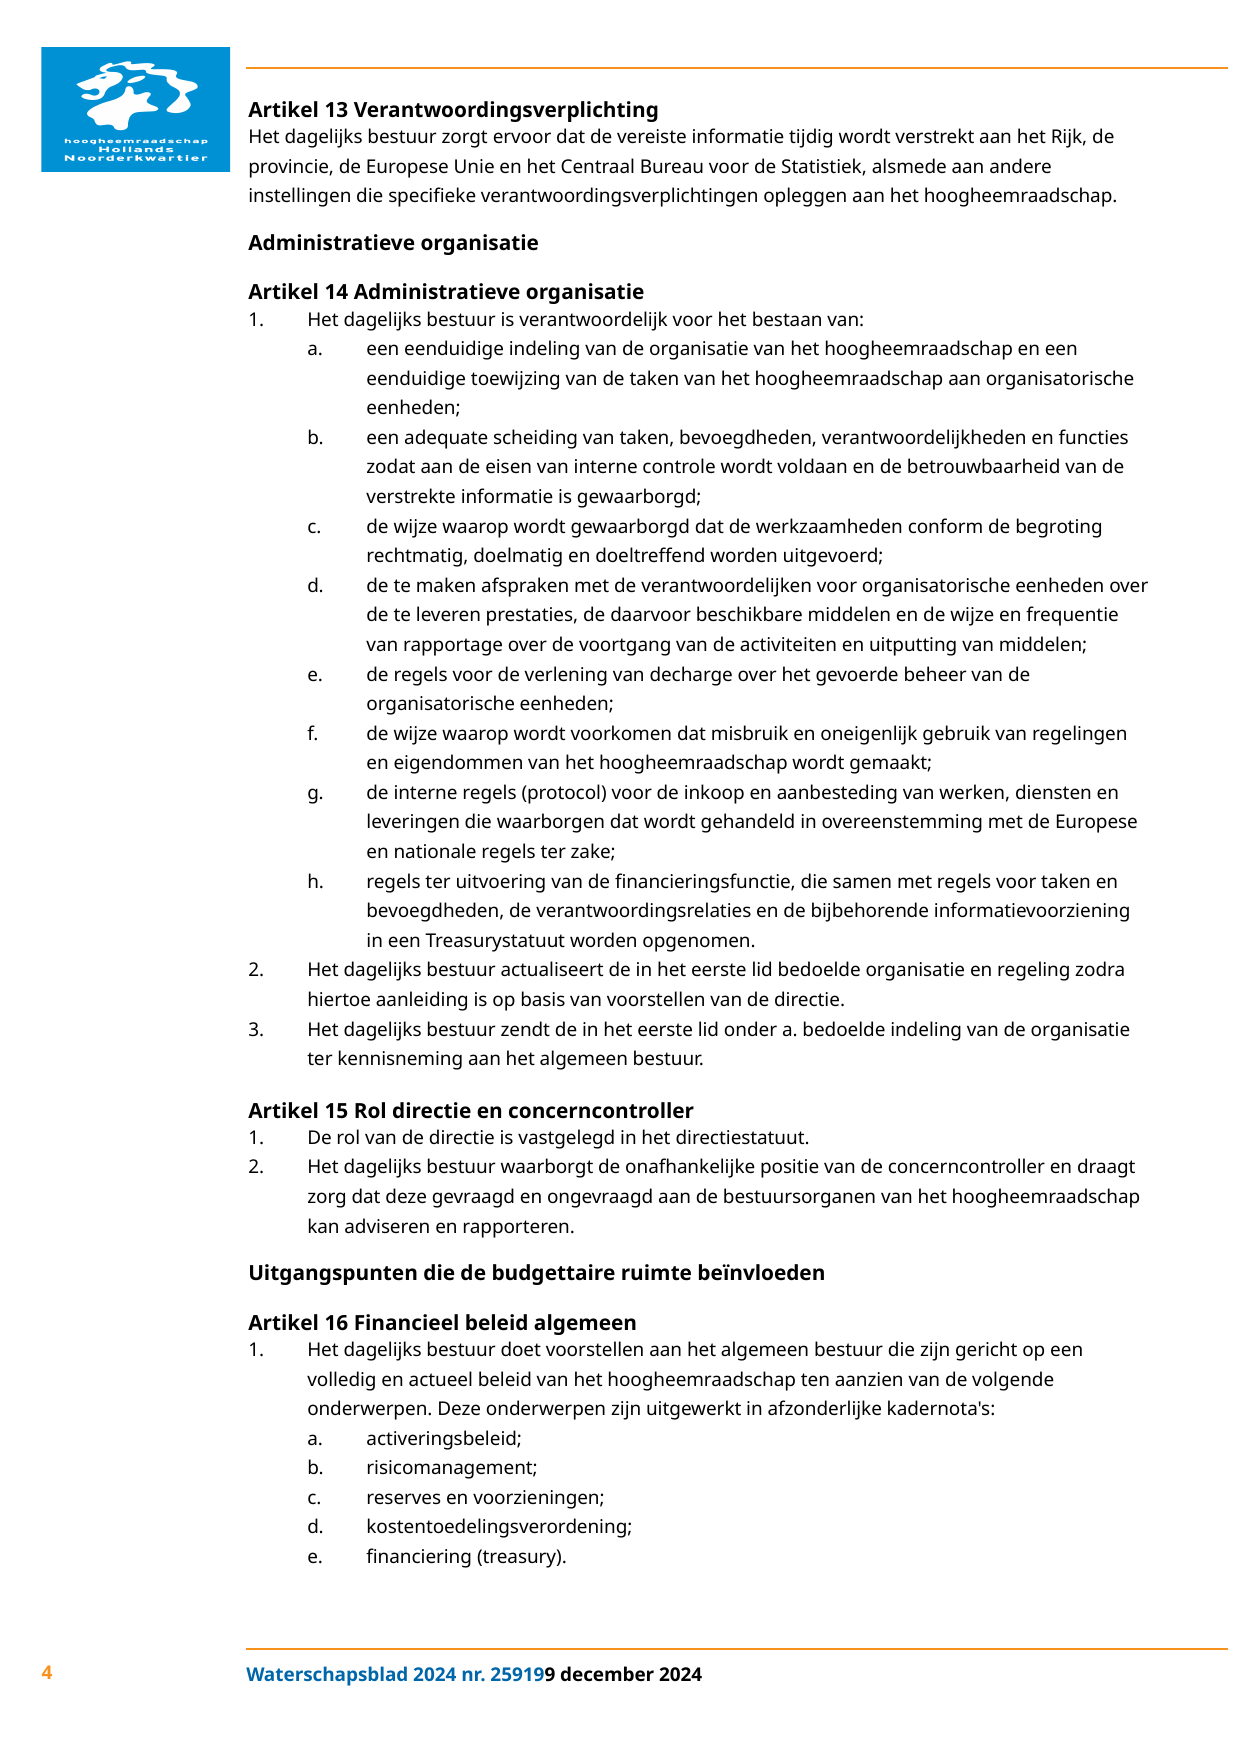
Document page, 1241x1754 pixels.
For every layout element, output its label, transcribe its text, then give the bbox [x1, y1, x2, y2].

text Het dagelijks bestuur zorgt ervoor dat de vereiste informatie tijdig wordt verstrekt aan het Rijk, de provincie, de Europese Unie en het Centraal Bureau voor de Statistiek, alsmede aan andere instellingen die specifieke verantwoordingsverplichtingen opleggen aan het hoogheemraadschap. [248, 123, 1152, 208]
list de regels voor de verlening van decharge over het gevoerde beheer van de organisatorische eenheden; [307, 661, 1152, 716]
list De rol van de directie is vastgelegd in het directiestatuut. [248, 1124, 1152, 1150]
text Administratieve organisatie [248, 228, 1152, 256]
list financiering (treasury). [307, 1543, 1152, 1569]
list de wijze waarop wordt gewaarborgd dat de werkzaamheden conform de begroting rechtmatig, doelmatig en doeltreffend worden uitgevoerd; [307, 513, 1152, 568]
list de wijze waarop wordt voorkomen dat misbruik en oneigenlijk gebruik van regelingen en eigendommen van het hoogheemraadschap wordt gemaakt; [307, 720, 1152, 775]
list Het dagelijks bestuur zendt de in het eerste lid onder a. bedoelde indeling van de organisatie ter kennisneming aan het algemeen bestuur. [248, 1016, 1152, 1071]
list risicomanagement; [307, 1454, 1152, 1480]
picture [118, 62, 197, 112]
picture [88, 87, 157, 130]
list kostentoedelingsverordening; [307, 1514, 1152, 1539]
list Het dagelijks bestuur doet voorstellen aan het algemeen bestuur die zijn gericht op een volledig en actueel beleid van het hoogheemraadschap ten aanzien van de volgende onderwerpen. Deze onderwerpen zijn uitgewerkt in afzonderlijke kadernota's: [248, 1336, 1152, 1421]
text Uitgangspunten die de budgettaire ruimte beïnvloeden [248, 1258, 1152, 1287]
picture [78, 64, 122, 99]
text Artikel 14 Administratieve organisatie [248, 277, 1152, 306]
list regels ter uitvoering van de financieringsfunctie, die samen met regels voor taken en bevoegdheden, de verantwoordingsrelaties en de bijbehorende informatievoorziening in een Treasurystatuut worden opgenomen. [307, 868, 1152, 953]
list Het dagelijks bestuur actualiseert de in het eerste lid bedoelde organisatie en regeling zodra hiertoe aanleiding is op basis van voorstellen van de directie. [248, 957, 1152, 1012]
text Artikel 15 Rol directie en concerncontroller [248, 1096, 1152, 1124]
list de interne regels (protocol) voor de inkoop en aanbesteding van werken, diensten en leveringen die waarborgen dat wordt gehandeld in overeenstemming met de Europese en nationale regels ter zake; [307, 779, 1152, 864]
text Artikel 16 Financieel beleid algemeen [248, 1308, 1152, 1336]
list een eenduidige indeling van de organisatie van het hoogheemraadschap en een eenduidige toewijzing van de taken van het hoogheemraadschap aan organisatorische eenheden; [307, 335, 1152, 420]
list reserves en voorzieningen; [307, 1484, 1152, 1510]
list activeringsbeleid; [307, 1425, 1152, 1451]
list Het dagelijks bestuur is verantwoordelijk voor het bestaan van: [248, 306, 1152, 331]
list de te maken afspraken met de verantwoordelijken voor organisatorische eenheden over de te leveren prestaties, de daarvoor beschikbare middelen en de wijze en frequentie van rapportage over de voortgang van de activiteiten en uitputting van middelen; [307, 572, 1152, 657]
list Het dagelijks bestuur waarborgt de onafhankelijke positie van de concerncontroller en draagt zorg dat deze gevraagd en ongevraagd aan de bestuursorganen van het hoogheemraadschap kan adviseren en rapporteren. [248, 1154, 1152, 1239]
picture [129, 76, 144, 82]
text Artikel 13 Verantwoordingsverplichting [248, 95, 1152, 123]
list een adequate scheiding van taken, bevoegdheden, verantwoordelijkheden en functies zodat aan de eisen van interne controle wordt voldaan en de betrouwbaarheid van de verstrekte informatie is gewaarborgd; [307, 424, 1152, 509]
